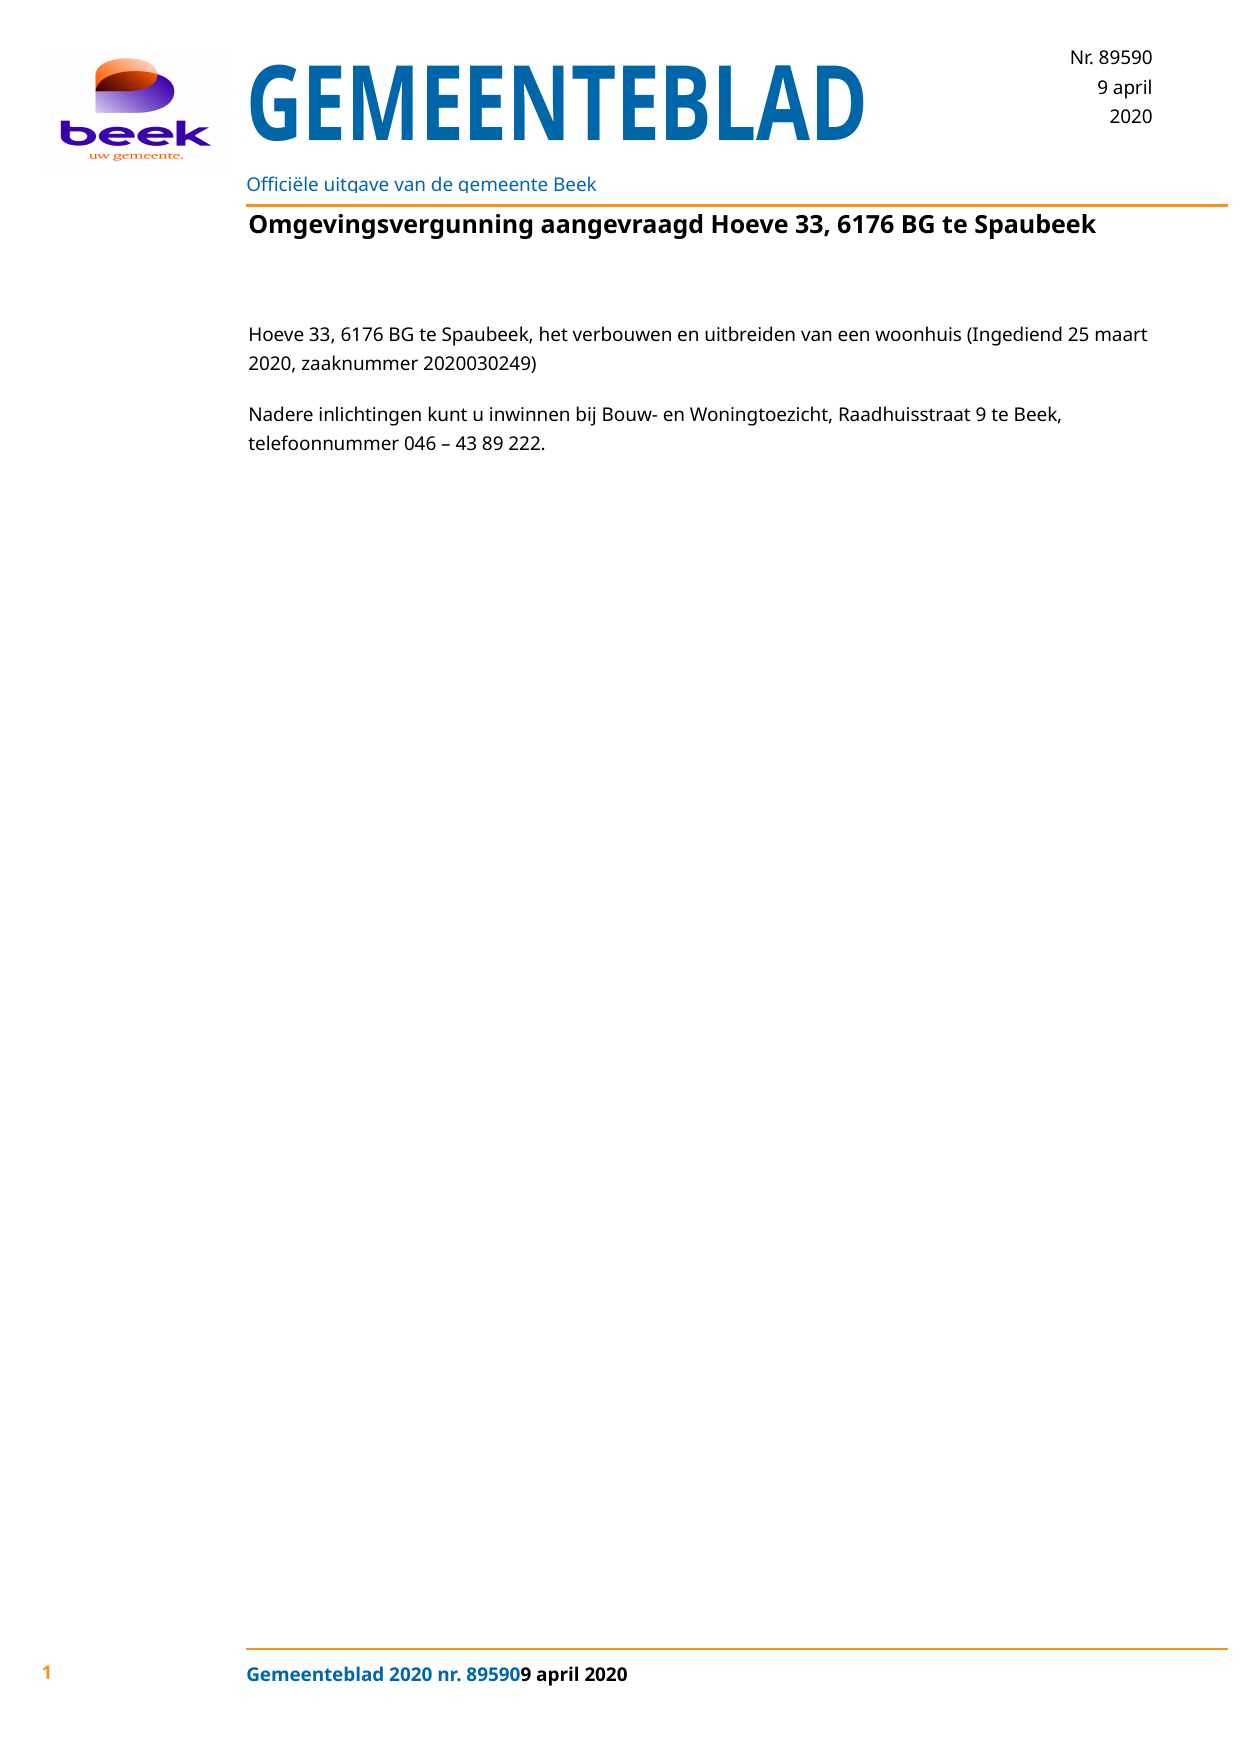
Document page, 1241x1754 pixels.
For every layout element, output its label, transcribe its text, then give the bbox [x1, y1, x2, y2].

text Omgevingsvergunning aangevraagd Hoeve 33, 6176 BG te Spaubeek [248, 207, 1152, 241]
picture [41, 47, 231, 172]
text Hoeve 33, 6176 BG te Spaubeek, het verbouwen en uitbreiden van een woonhuis (Ingediend 25 maart 2020, zaaknummer 2020030249) [248, 321, 1152, 376]
text Nadere inlichtingen kunt u inwinnen bij Bouw- en Woningtoezicht, Raadhuisstraat 9 te Beek, telefoonnummer 046 – 43 89 222. [248, 401, 1152, 456]
